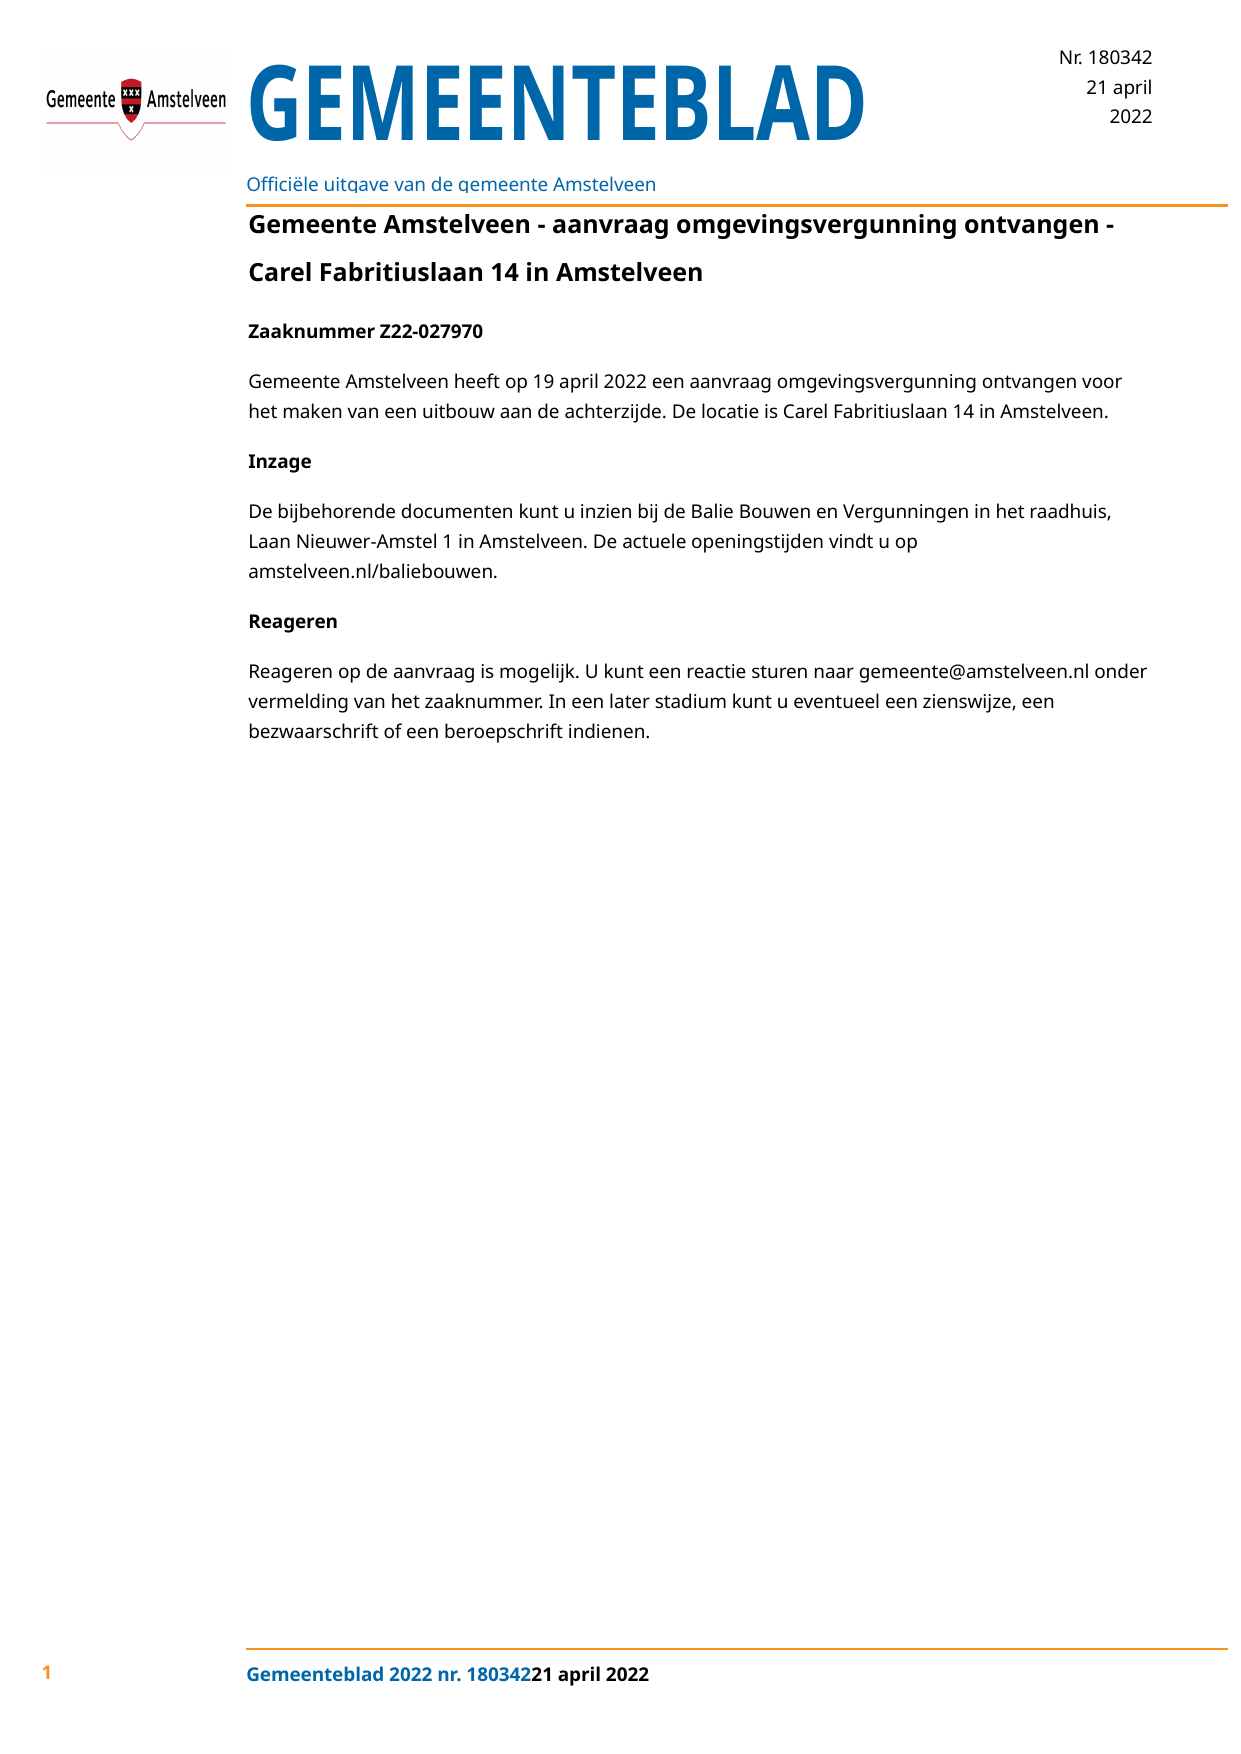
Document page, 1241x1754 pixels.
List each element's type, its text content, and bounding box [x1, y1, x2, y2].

picture [41, 47, 231, 172]
text Gemeente Amstelveen heeft op 19 april 2022 een aanvraag omgevingsvergunning ontvangen voor het maken van een uitbouw aan de achterzijde. De locatie is Carel Fabritiuslaan 14 in Amstelveen. [248, 368, 1152, 424]
text Reageren [248, 608, 1152, 634]
text Zaaknummer Z22-027970 [248, 318, 1152, 344]
text Reageren op de aanvraag is mogelijk. U kunt een reactie sturen naar gemeente@amstelveen.nl onder vermelding van het zaaknummer. In een later stadium kunt u eventueel een zienswijze, een bezwaarschrift of een beroepschrift indienen. [248, 659, 1152, 744]
text De bijbehorende documenten kunt u inzien bij de Balie Bouwen en Vergunningen in het raadhuis, Laan Nieuwer-Amstel 1 in Amstelveen. De actuele openingstijden vindt u op amstelveen.nl/baliebouwen. [248, 499, 1152, 584]
text Inzage [248, 448, 1152, 474]
text Gemeente Amstelveen - aanvraag omgevingsvergunning ontvangen - Carel Fabritiuslaan 14 in Amstelveen [248, 207, 1152, 288]
